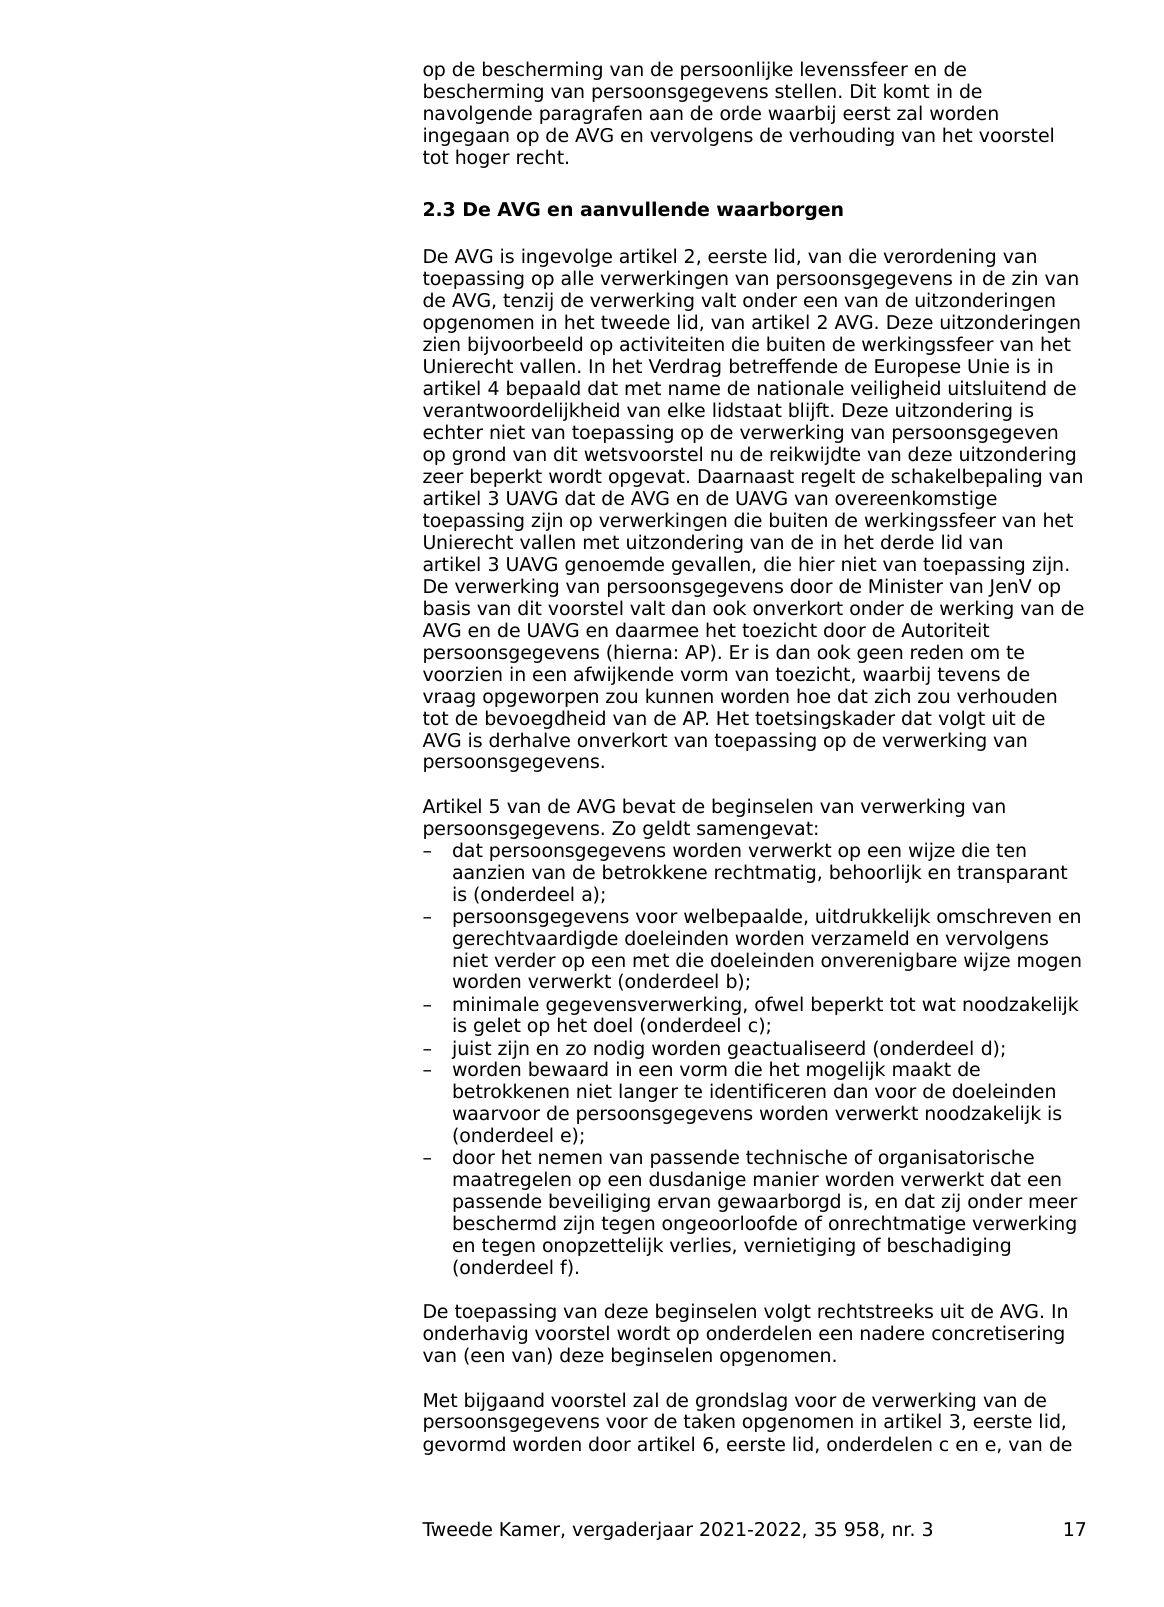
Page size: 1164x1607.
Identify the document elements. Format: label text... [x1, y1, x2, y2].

text – worden bewaard in een vorm die het mogelijk maakt de betrokkenen niet langer te identificeren dan voor de doeleinden waarvoor de persoonsgegevens worden verwerkt noodzakelijk is (onderdeel e); [422, 1059, 1087, 1147]
text op de bescherming van de persoonlijke levenssfeer en de bescherming van persoonsgegevens stellen. Dit komt in de navolgende paragrafen aan de orde waarbij eerst zal worden ingegaan op de AVG en vervolgens de verhouding van het voorstel tot hoger recht. [422, 59, 1087, 169]
text Artikel 5 van de AVG bevat de beginselen van verwerking van persoonsgegevens. Zo geldt samengevat: [422, 796, 1087, 839]
subtitle 2.3 De AVG en aanvullende waarborgen [422, 199, 1087, 221]
text – minimale gegevensverwerking, ofwel beperkt tot wat noodzakelijk is gelet op het doel (onderdeel c); [422, 993, 1087, 1037]
text Met bijgaand voorstel zal de grondslag voor de verwerking van de persoonsgegevens voor de taken opgenomen in artikel 3, eerste lid, gevormd worden door artikel 6, eerste lid, onderdelen c en e, van de [422, 1389, 1087, 1455]
text – door het nemen van passende technische of organisatorische maatregelen op een dusdanige manier worden verwerkt dat een passende beveiliging ervan gewaarborgd is, en dat zij onder meer beschermd zijn tegen ongeoorloofde of onrechtmatige verwerking en tegen onopzettelijk verlies, vernietiging of beschadiging (onderdeel f). [422, 1147, 1087, 1279]
text – persoonsgegevens voor welbepaalde, uitdrukkelijk omschreven en gerechtvaardigde doeleinden worden verzameld en vervolgens niet verder op een met die doeleinden onverenigbare wijze mogen worden verwerkt (onderdeel b); [422, 906, 1087, 993]
text De AVG is ingevolge artikel 2, eerste lid, van die verordening van toepassing op alle verwerkingen van persoonsgegevens in de zin van de AVG, tenzij de verwerking valt onder een van de uitzonderingen opgenomen in het tweede lid, van artikel 2 AVG. Deze uitzonderingen zien bijvoorbeeld op activiteiten die buiten de werkingssfeer van het Unierecht vallen. In het Verdrag betreffende de Europese Unie is in artikel 4 bepaald dat met name de nationale veiligheid uitsluitend de verantwoordelijkheid van elke lidstaat blijft. Deze uitzondering is echter niet van toepassing op de verwerking van persoonsgegeven op grond van dit wetsvoorstel nu de reikwijdte van deze uitzondering zeer beperkt wordt opgevat. Daarnaast regelt de schakelbepaling van artikel 3 UAVG dat de AVG en de UAVG van overeenkomstige toepassing zijn op verwerkingen die buiten de werkingssfeer van het Unierecht vallen met uitzondering van de in het derde lid van artikel 3 UAVG genoemde gevallen, die hier niet van toepassing zijn. De verwerking van persoonsgegevens door de Minister van JenV op basis van dit voorstel valt dan ook onverkort onder de werking van de AVG en de UAVG en daarmee het toezicht door de Autoriteit persoonsgegevens (hierna: AP). Er is dan ook geen reden om te voorzien in een afwijkende vorm van toezicht, waarbij tevens de vraag opgeworpen zou kunnen worden hoe dat zich zou verhouden tot de bevoegdheid van de AP. Het toetsingskader dat volgt uit de AVG is derhalve onverkort van toepassing op de verwerking van persoonsgegevens. [422, 246, 1087, 773]
text – juist zijn en zo nodig worden geactualiseerd (onderdeel d); [422, 1037, 1087, 1059]
text De toepassing van deze beginselen volgt rechtstreeks uit de AVG. In onderhavig voorstel wordt op onderdelen een nadere concretisering van (een van) deze beginselen opgenomen. [422, 1301, 1087, 1367]
text – dat persoonsgegevens worden verwerkt op een wijze die ten aanzien van de betrokkene rechtmatig, behoorlijk en transparant is (onderdeel a); [422, 839, 1087, 906]
